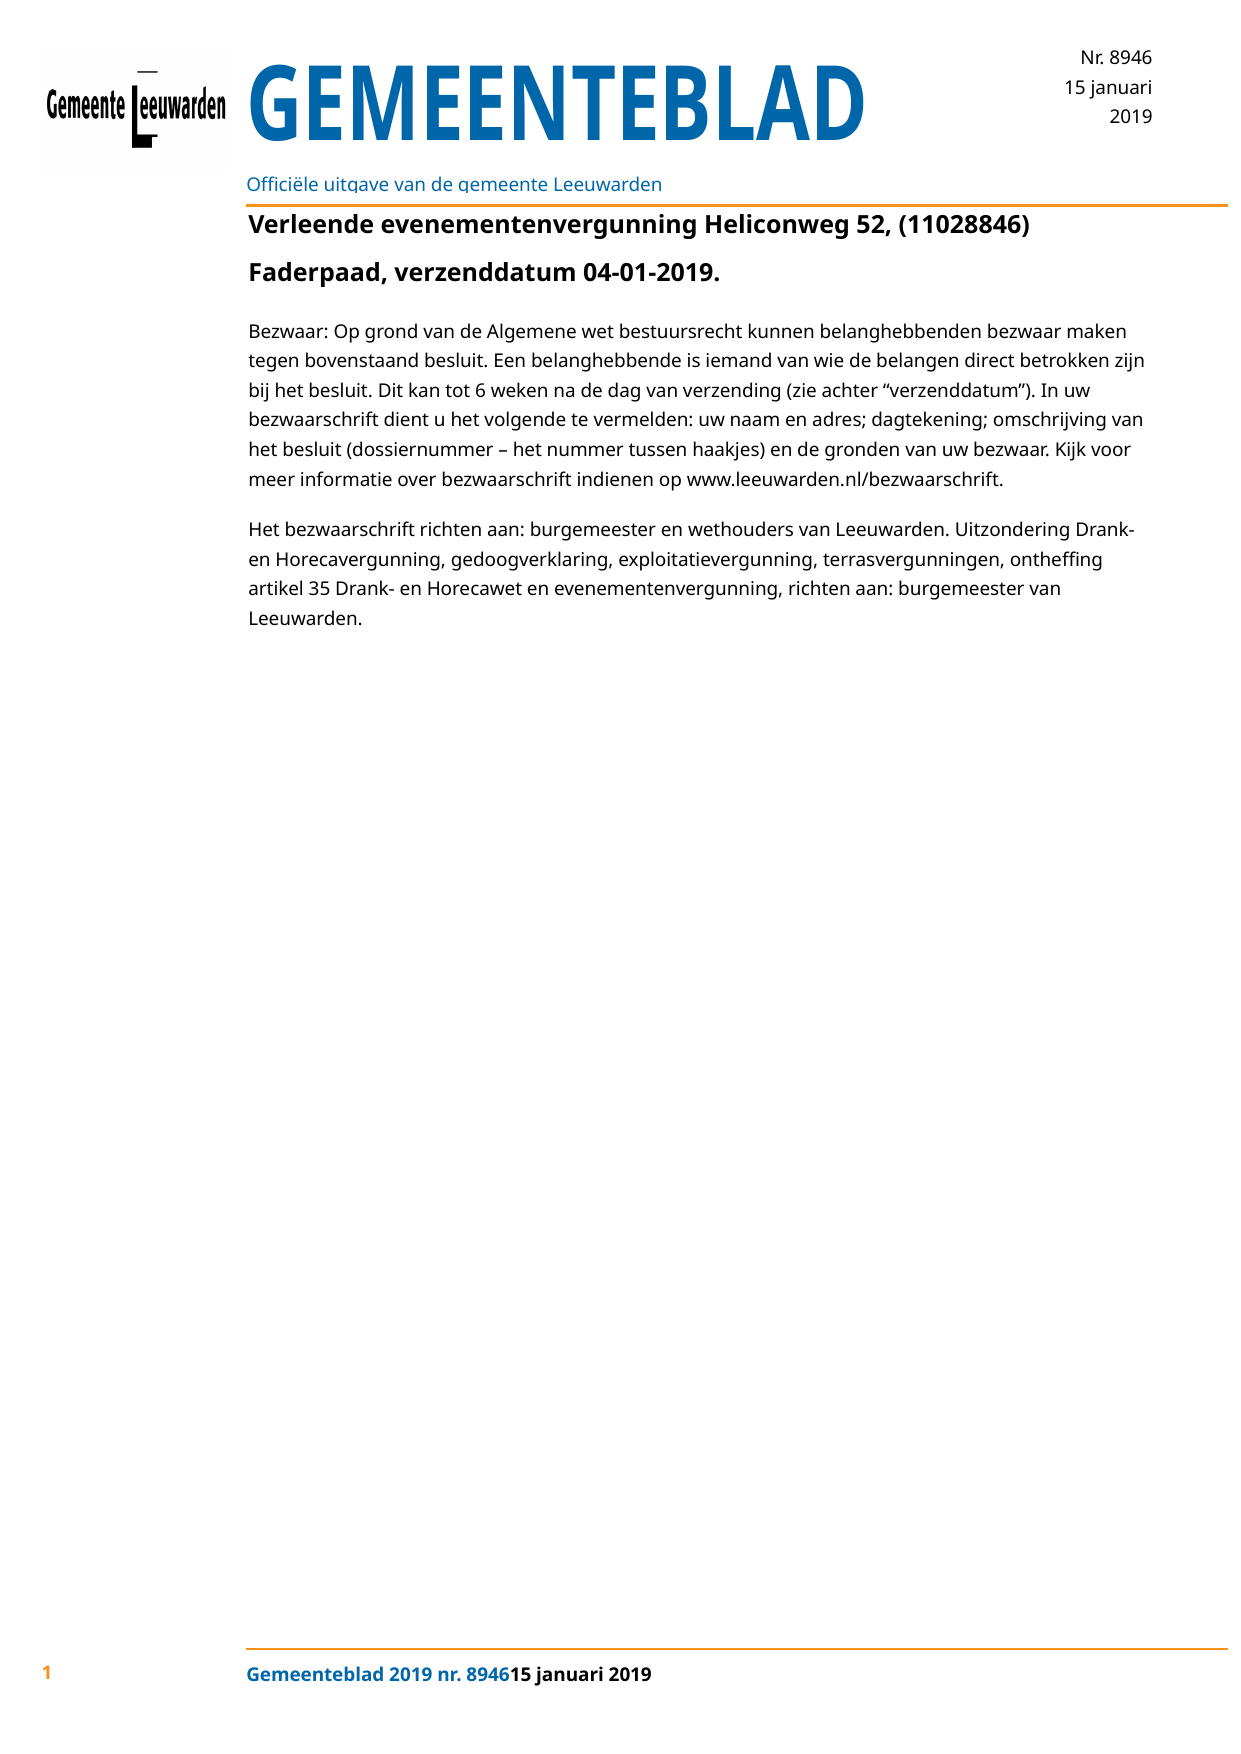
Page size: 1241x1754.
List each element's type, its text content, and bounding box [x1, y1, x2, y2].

text Het bezwaarschrift richten aan: burgemeester en wethouders van Leeuwarden. Uitzondering Drank- en Horecavergunning, gedoogverklaring, exploitatievergunning, terrasvergunningen, ontheffing artikel 35 Drank- en Horecawet en evenementenvergunning, richten aan: burgemeester van Leeuwarden. [248, 516, 1152, 631]
text Verleende evenementenvergunning Heliconweg 52, (11028846) Faderpaad, verzenddatum 04-01-2019. [248, 207, 1152, 288]
picture [41, 47, 231, 172]
text Bezwaar: Op grond van de Algemene wet bestuursrecht kunnen belanghebbenden bezwaar maken tegen bovenstaand besluit. Een belanghebbende is iemand van wie de belangen direct betrokken zijn bij het besluit. Dit kan tot 6 weken na de dag van verzending (zie achter “verzenddatum”). In uw bezwaarschrift dient u het volgende te vermelden: uw naam en adres; dagtekening; omschrijving van het besluit (dossiernummer – het nummer tussen haakjes) en de gronden van uw bezwaar. Kijk voor meer informatie over bezwaarschrift indienen op www.leeuwarden.nl/bezwaarschrift. [248, 318, 1152, 492]
